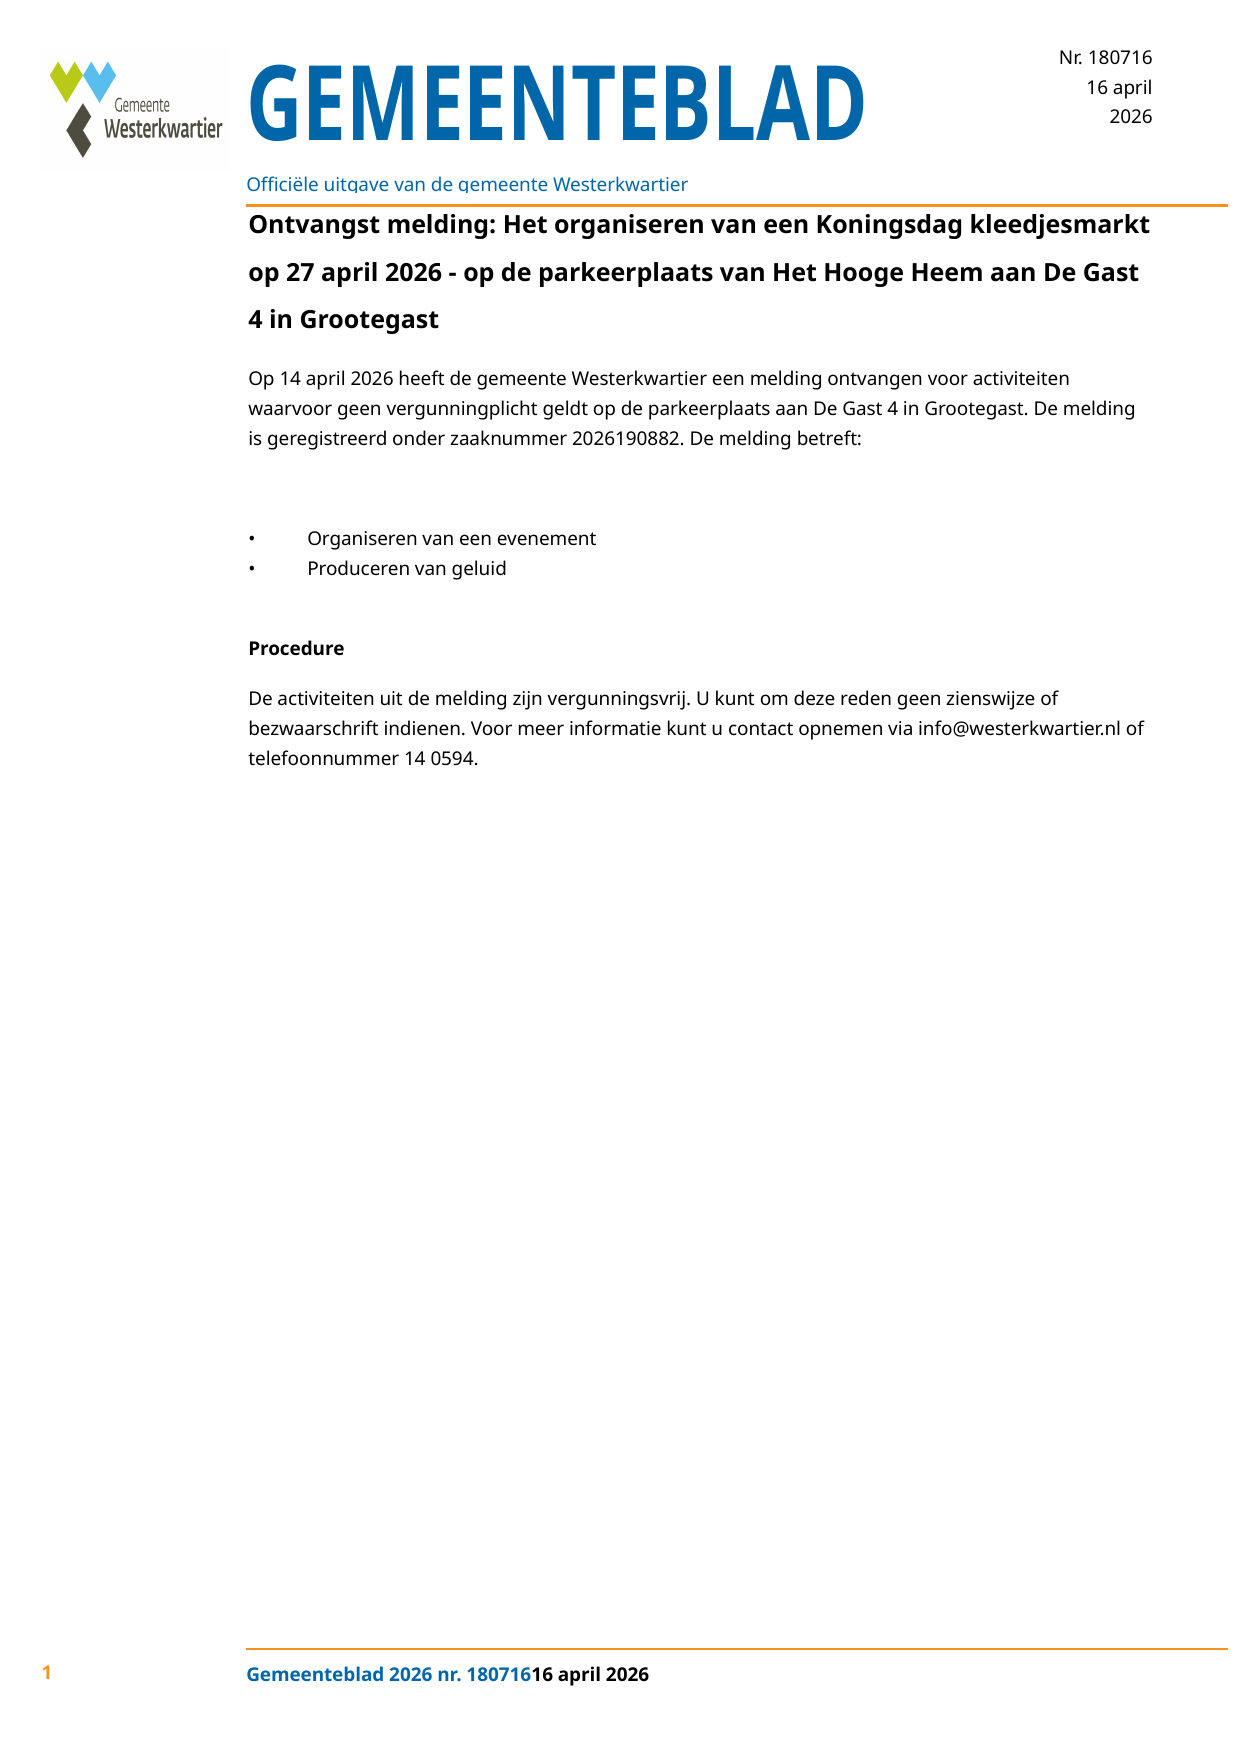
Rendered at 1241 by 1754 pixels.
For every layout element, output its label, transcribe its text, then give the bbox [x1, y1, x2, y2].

text Procedure [248, 635, 1152, 661]
text Op 14 april 2026 heeft de gemeente Westerkwartier een melding ontvangen voor activiteiten waarvoor geen vergunningplicht geldt op de parkeerplaats aan De Gast 4 in Grootegast. De melding is geregistreerd onder zaaknummer 2026190882. De melding betreft: [248, 366, 1152, 450]
picture [41, 47, 231, 172]
text De activiteiten uit de melding zijn vergunningsvrij. U kunt om deze reden geen zienswijze of bezwaarschrift indienen. Voor meer informatie kunt u contact opnemen via info@westerkwartier.nl of telefoonnummer 14 0594. [248, 686, 1152, 770]
text Ontvangst melding: Het organiseren van een Koningsdag kleedjesmarkt op 27 april 2026 - op de parkeerplaats van Het Hooge Heem aan De Gast 4 in Grootegast [248, 207, 1152, 336]
list Organiseren van een evenement [248, 526, 1152, 551]
list Produceren van geluid [248, 555, 1152, 581]
